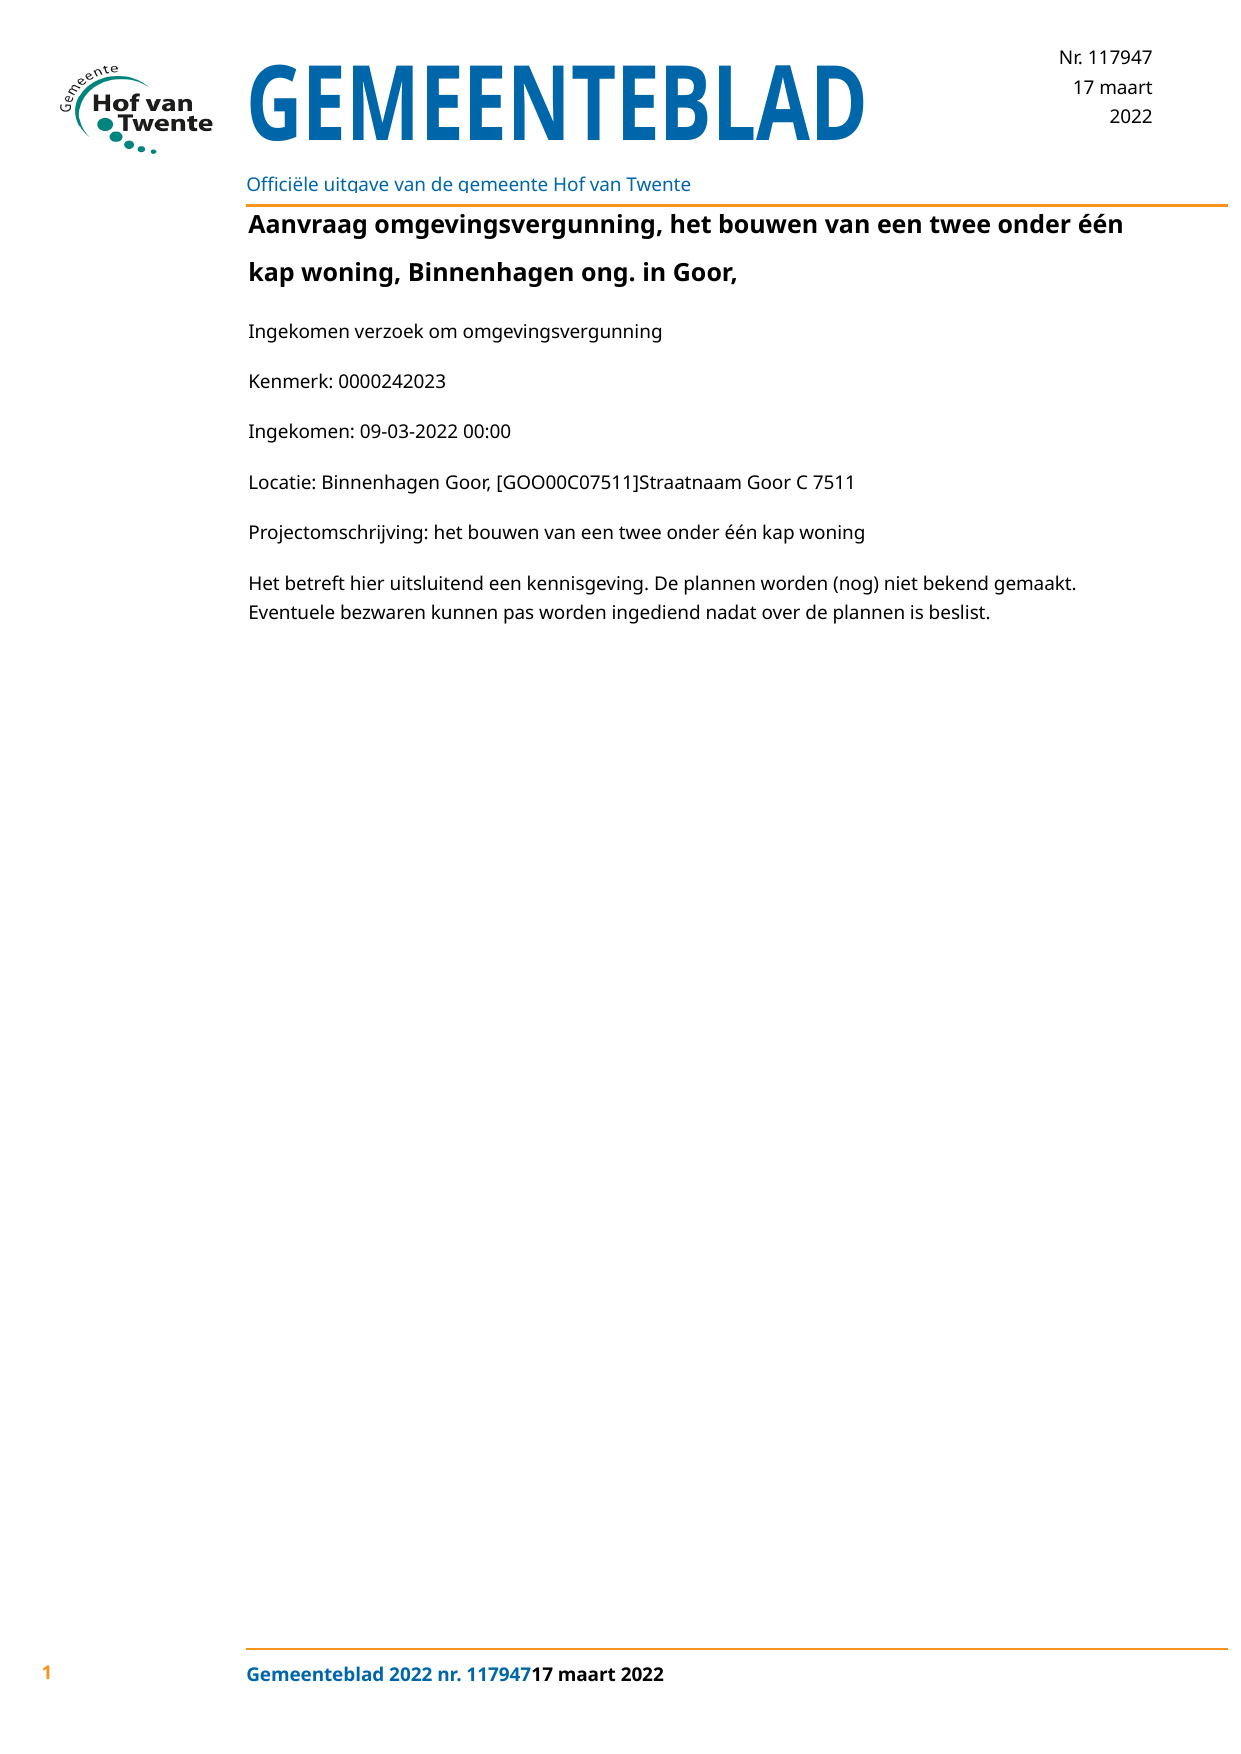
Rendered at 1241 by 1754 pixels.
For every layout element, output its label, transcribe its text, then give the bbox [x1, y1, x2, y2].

picture [41, 47, 231, 172]
text Ingekomen verzoek om omgevingsvergunning [248, 318, 1152, 344]
text Ingekomen: 09-03-2022 00:00 [248, 419, 1152, 444]
text Kenmerk: 0000242023 [248, 368, 1152, 394]
text Aanvraag omgevingsvergunning, het bouwen van een twee onder één kap woning, Binnenhagen ong. in Goor, [248, 207, 1152, 288]
text Projectomschrijving: het bouwen van een twee onder één kap woning [248, 519, 1152, 545]
text Het betreft hier uitsluitend een kennisgeving. De plannen worden (nog) niet bekend gemaakt. Eventuele bezwaren kunnen pas worden ingediend nadat over de plannen is beslist. [248, 570, 1152, 625]
text Locatie: Binnenhagen Goor, [GOO00C07511]Straatnaam Goor C 7511 [248, 469, 1152, 495]
